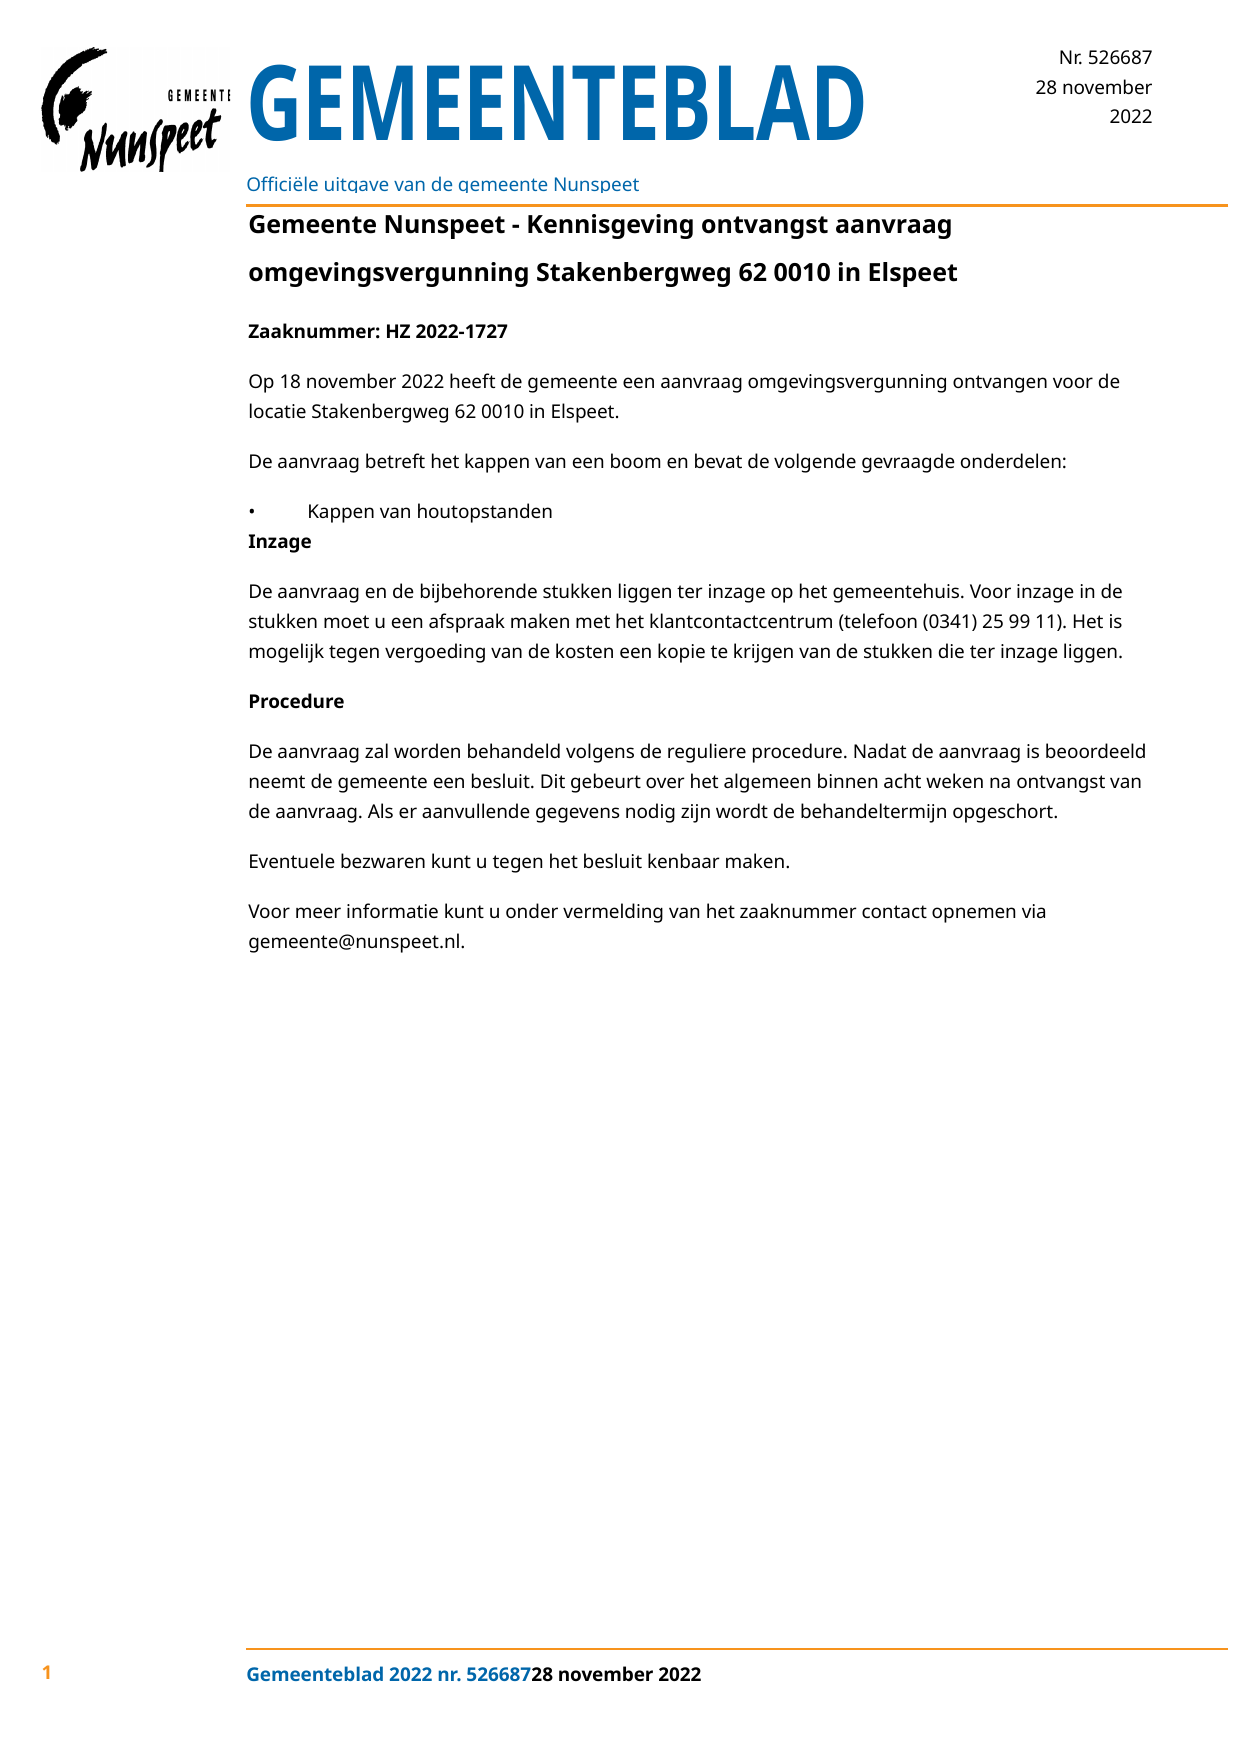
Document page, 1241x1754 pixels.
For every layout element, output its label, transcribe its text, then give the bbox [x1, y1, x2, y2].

text Voor meer informatie kunt u onder vermelding van het zaaknummer contact opnemen via gemeente@nunspeet.nl. [248, 899, 1152, 954]
text Zaaknummer: HZ 2022-1727 [248, 318, 1152, 344]
text Eventuele bezwaren kunt u tegen het besluit kenbaar maken. [248, 848, 1152, 874]
text Inzage [248, 528, 1152, 554]
text Op 18 november 2022 heeft de gemeente een aanvraag omgevingsvergunning ontvangen voor de locatie Stakenbergweg 62 0010 in Elspeet. [248, 368, 1152, 424]
text De aanvraag en de bijbehorende stukken liggen ter inzage op het gemeentehuis. Voor inzage in de stukken moet u een afspraak maken met het klantcontactcentrum (telefoon (0341) 25 99 11). Het is mogelijk tegen vergoeding van de kosten een kopie te krijgen van de stukken die ter inzage liggen. [248, 579, 1152, 664]
text Procedure [248, 688, 1152, 714]
text Gemeente Nunspeet - Kennisgeving ontvangst aanvraag omgevingsvergunning Stakenbergweg 62 0010 in Elspeet [248, 207, 1152, 288]
picture [41, 47, 231, 172]
text De aanvraag betreft het kappen van een boom en bevat de volgende gevraagde onderdelen: [248, 448, 1152, 474]
text De aanvraag zal worden behandeld volgens de reguliere procedure. Nadat de aanvraag is beoordeeld neemt de gemeente een besluit. Dit gebeurt over het algemeen binnen acht weken na ontvangst van de aanvraag. Als er aanvullende gegevens nodig zijn wordt de behandeltermijn opgeschort. [248, 739, 1152, 824]
list Kappen van houtopstanden [248, 499, 1152, 524]
